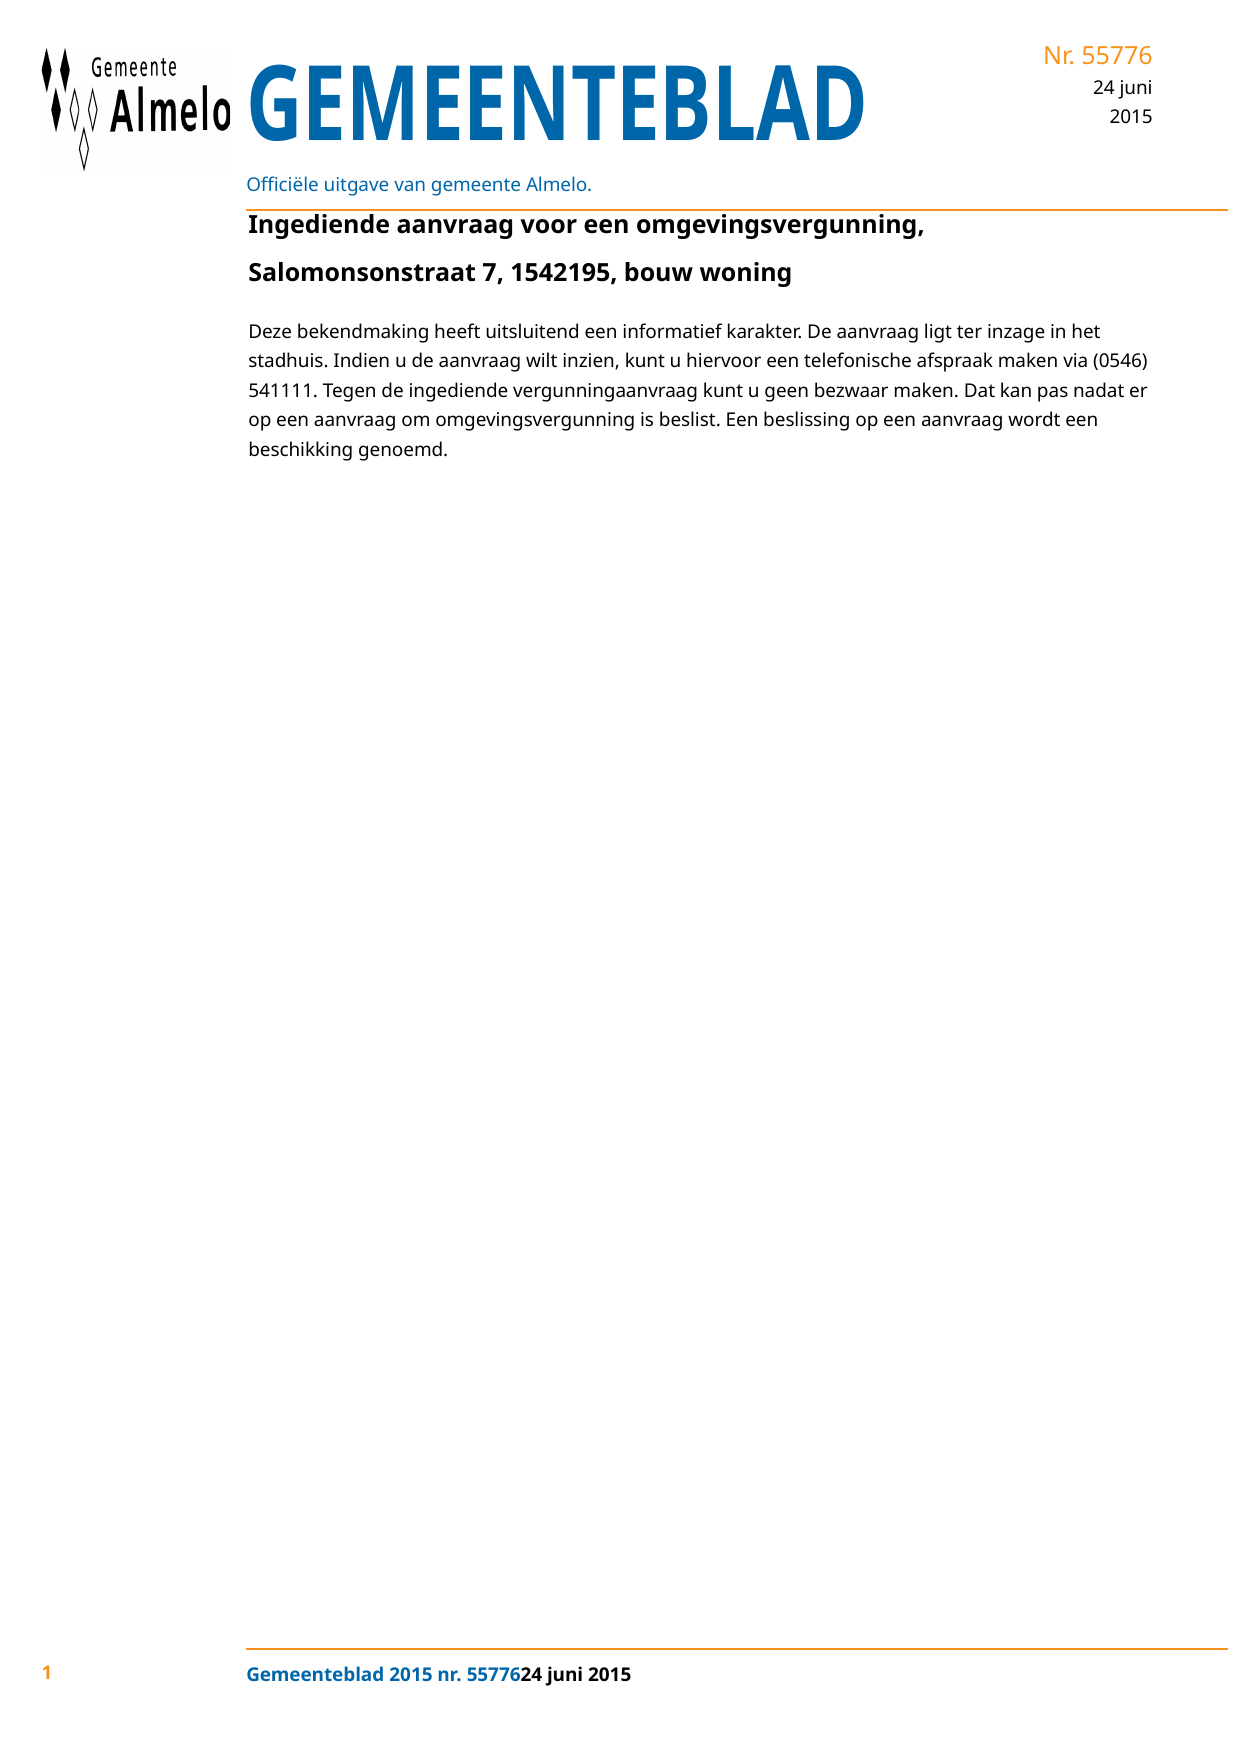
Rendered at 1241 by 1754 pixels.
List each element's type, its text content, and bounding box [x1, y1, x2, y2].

text Ingediende aanvraag voor een omgevingsvergunning, Salomonsonstraat 7, 1542195, bouw woning [248, 211, 1152, 288]
text Deze bekendmaking heeft uitsluitend een informatief karakter. De aanvraag ligt ter inzage in het stadhuis. Indien u de aanvraag wilt inzien, kunt u hiervoor een telefonische afspraak maken via (0546) 541111. Tegen de ingediende vergunningaanvraag kunt u geen bezwaar maken. Dat kan pas nadat er op een aanvraag om omgevingsvergunning is beslist. Een beslissing op een aanvraag wordt een beschikking genoemd. [248, 318, 1152, 462]
picture [41, 47, 231, 172]
